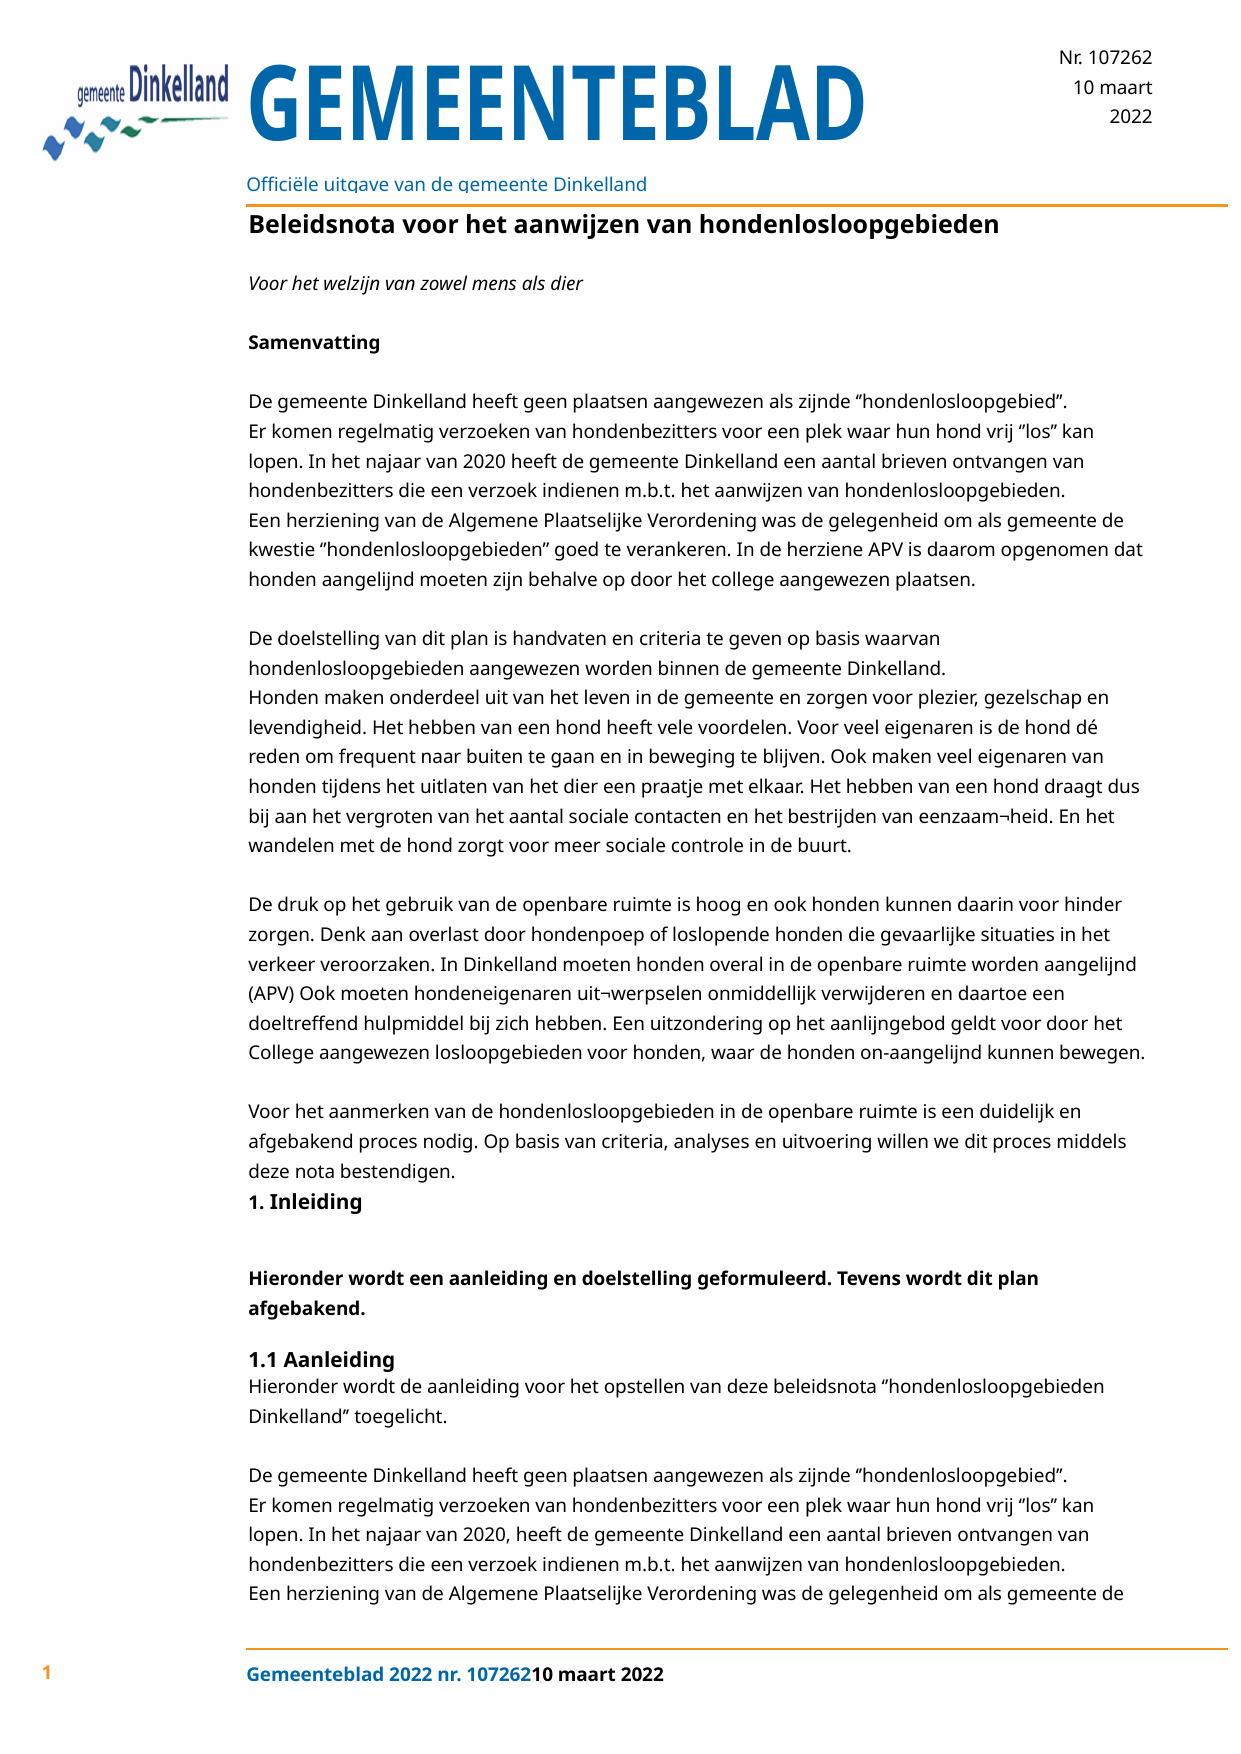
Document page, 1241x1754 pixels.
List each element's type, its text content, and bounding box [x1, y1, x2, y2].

text Beleidsnota voor het aanwijzen van hondenlosloopgebieden [248, 207, 1152, 241]
text Er komen regelmatig verzoeken van hondenbezitters voor een plek waar hun hond vrij ‘’los’’ kan lopen. In het najaar van 2020 heeft de gemeente Dinkelland een aantal brieven ontvangen van hondenbezitters die een verzoek indienen m.b.t. het aanwijzen van hondenlosloopgebieden. [248, 418, 1152, 503]
text Samenvatting [248, 329, 1152, 355]
text Voor het aanmerken van de hondenlosloopgebieden in de openbare ruimte is een duidelijk en afgebakend proces nodig. Op basis van criteria, analyses en uitvoering willen we dit proces middels deze nota bestendigen. [248, 1099, 1152, 1183]
text De druk op het gebruik van de openbare ruimte is hoog en ook honden kunnen daarin voor hinder zorgen. Denk aan overlast door hondenpoep of loslopende honden die gevaarlijke situaties in het verkeer veroorzaken. In Dinkelland moeten honden overal in de openbare ruimte worden aangelijnd (APV) Ook moeten hondeneigenaren uit¬werpselen onmiddellijk verwijderen en daartoe een doeltreffend hulpmiddel bij zich hebben. Een uitzondering op het aanlijngebod geldt voor door het College aangewezen losloopgebieden voor honden, waar de honden on-aangelijnd kunnen bewegen. [248, 892, 1152, 1065]
text Voor het welzijn van zowel mens als dier [248, 270, 1152, 296]
text Een herziening van de Algemene Plaatselijke Verordening was de gelegenheid om als gemeente de kwestie ‘’hondenlosloopgebieden’’ goed te verankeren. In de herziene APV is daarom opgenomen dat honden aangelijnd moeten zijn behalve op door het college aangewezen plaatsen. [248, 507, 1152, 592]
text 1. Inleiding [248, 1187, 1152, 1216]
text Een herziening van de Algemene Plaatselijke Verordening was de gelegenheid om als gemeente de [248, 1581, 1152, 1606]
text Hieronder wordt de aanleiding voor het opstellen van deze beleidsnota ‘’hondenlosloopgebieden Dinkelland’’ toegelicht. [248, 1373, 1152, 1429]
text Er komen regelmatig verzoeken van hondenbezitters voor een plek waar hun hond vrij ‘’los’’ kan lopen. In het najaar van 2020, heeft de gemeente Dinkelland een aantal brieven ontvangen van hondenbezitters die een verzoek indienen m.b.t. het aanwijzen van hondenlosloopgebieden. [248, 1492, 1152, 1577]
text De gemeente Dinkelland heeft geen plaatsen aangewezen als zijnde ‘’hondenlosloopgebied’’. [248, 389, 1152, 414]
picture [41, 47, 231, 172]
text 1.1 Aanleiding [248, 1345, 1152, 1373]
text De doelstelling van dit plan is handvaten en criteria te geven op basis waarvan hondenlosloopgebieden aangewezen worden binnen de gemeente Dinkelland. [248, 625, 1152, 681]
text Honden maken onderdeel uit van het leven in de gemeente en zorgen voor plezier, gezelschap en levendigheid. Het hebben van een hond heeft vele voordelen. Voor veel eigenaren is de hond dé reden om frequent naar buiten te gaan en in beweging te blijven. Ook maken veel eigenaren van honden tijdens het uitlaten van het dier een praatje met elkaar. Het hebben van een hond draagt dus bij aan het vergroten van het aantal sociale contacten en het bestrijden van eenzaam¬heid. En het wandelen met de hond zorgt voor meer sociale controle in de buurt. [248, 684, 1152, 858]
text De gemeente Dinkelland heeft geen plaatsen aangewezen als zijnde ‘’hondenlosloopgebied’’. [248, 1462, 1152, 1488]
text Hieronder wordt een aanleiding en doelstelling geformuleerd. Tevens wordt dit plan afgebakend. [248, 1265, 1152, 1320]
